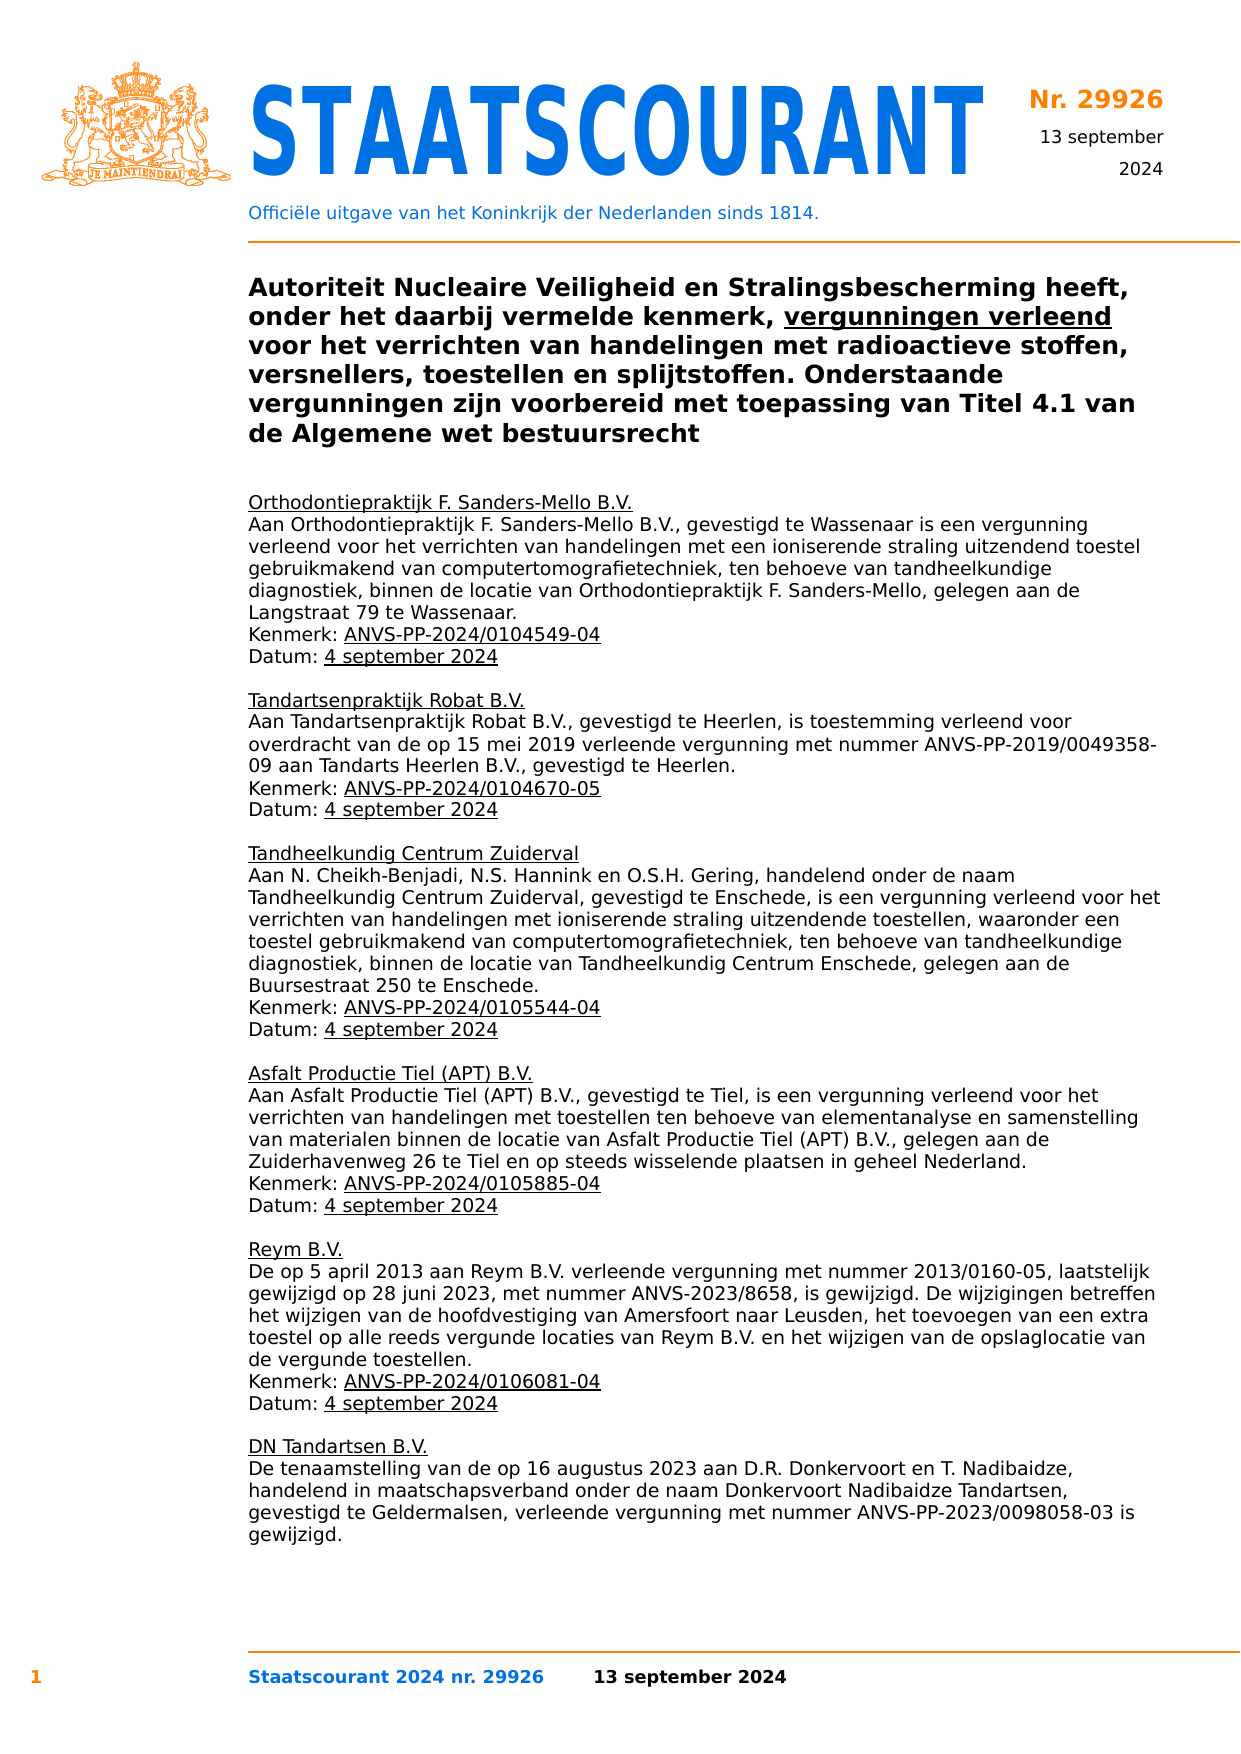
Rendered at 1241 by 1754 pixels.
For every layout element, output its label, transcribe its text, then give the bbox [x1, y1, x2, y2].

text Tandartsenpraktijk Robat B.V. [248, 689, 1163, 711]
table_header STAATSCOURANT [248, 62, 998, 203]
text Datum: 4 september 2024 [248, 799, 1163, 821]
text Datum: 4 september 2024 [248, 646, 1163, 668]
subtitle Autoriteit Nucleaire Veiligheid en Stralingsbescherming heeft, onder het daarbij vermelde kenmerk, vergunningen verleend voor het verrichten van handelingen met radioactieve stoffen, versnellers, toestellen en splijtstoffen. Onderstaande vergunningen zijn voorbereid met toepassing van Titel 4.1 van de Algemene wet bestuursrecht [248, 273, 1163, 448]
text Aan N. Cheikh-Benjadi, N.S. Hannink en O.S.H. Gering, handelend onder de naam Tandheelkundig Centrum Zuiderval, gevestigd te Enschede, is een vergunning verleend voor het verrichten van handelingen met ioniserende straling uitzendende toestellen, waaronder een toestel gebruikmakend van computertomografietechniek, ten behoeve van tandheelkundige diagnostiek, binnen de locatie van Tandheelkundig Centrum Enschede, gelegen aan de Buursestraat 250 te Enschede. [248, 865, 1163, 997]
text Tandheelkundig Centrum Zuiderval [248, 843, 1163, 865]
table_cell Officiële uitgave van het Koninkrijk der Nederlanden sinds 1814. [248, 203, 1240, 241]
text Reym B.V. [248, 1239, 1163, 1261]
text De op 5 april 2013 aan Reym B.V. verleende vergunning met nummer 2013/0160-05, laatstelijk gewijzigd op 28 juni 2023, met nummer ANVS-2023/8658, is gewijzigd. De wijzigingen betreffen het wijzigen van de hoofdvestiging van Amersfoort naar Leusden, het toevoegen van een extra toestel op alle reeds vergunde locaties van Reym B.V. en het wijzigen van de opslaglocatie van de vergunde toestellen. [248, 1261, 1163, 1371]
picture [41, 62, 231, 186]
text Aan Asfalt Productie Tiel (APT) B.V., gevestigd te Tiel, is een vergunning verleend voor het verrichten van handelingen met toestellen ten behoeve van elementanalyse en samenstelling van materialen binnen de locatie van Asfalt Productie Tiel (APT) B.V., gelegen aan de Zuiderhavenweg 26 te Tiel en op steeds wisselende plaatsen in geheel Nederland. [248, 1085, 1163, 1173]
text Datum: 4 september 2024 [248, 1392, 1163, 1414]
text Kenmerk: ANVS-PP-2024/0104549-04 [248, 624, 1163, 646]
table_header Nr. 29926 [998, 62, 1240, 121]
text Aan Orthodontiepraktijk F. Sanders-Mello B.V., gevestigd te Wassenaar is een vergunning verleend voor het verrichten van handelingen met een ioniserende straling uitzendend toestel gebruikmakend van computertomografietechniek, ten behoeve van tandheelkundige diagnostiek, binnen de locatie van Orthodontiepraktijk F. Sanders-Mello, gelegen aan de Langstraat 79 te Wassenaar. [248, 514, 1163, 624]
text Datum: 4 september 2024 [248, 1195, 1163, 1217]
text Kenmerk: ANVS-PP-2024/0105885-04 [248, 1173, 1163, 1195]
table_cell 2024 [998, 153, 1240, 203]
text Kenmerk: ANVS-PP-2024/0104670-05 [248, 777, 1163, 799]
table_cell 13 september [998, 121, 1240, 153]
text Datum: 4 september 2024 [248, 1019, 1163, 1041]
text De tenaamstelling van de op 16 augustus 2023 aan D.R. Donkervoort en T. Nadibaidze, handelend in maatschapsverband onder de naam Donkervoort Nadibaidze Tandartsen, gevestigd te Geldermalsen, verleende vergunning met nummer ANVS-PP-2023/0098058-03 is gewijzigd. [248, 1458, 1163, 1546]
text Orthodontiepraktijk F. Sanders-Mello B.V. [248, 492, 1163, 514]
text Kenmerk: ANVS-PP-2024/0105544-04 [248, 997, 1163, 1019]
text Kenmerk: ANVS-PP-2024/0106081-04 [248, 1371, 1163, 1392]
text Aan Tandartsenpraktijk Robat B.V., gevestigd te Heerlen, is toestemming verleend voor overdracht van de op 15 mei 2019 verleende vergunning met nummer ANVS-PP-2019/0049358-09 aan Tandarts Heerlen B.V., gevestigd te Heerlen. [248, 711, 1163, 777]
text Asfalt Productie Tiel (APT) B.V. [248, 1063, 1163, 1085]
text DN Tandartsen B.V. [248, 1436, 1163, 1458]
table_header [25, 62, 248, 241]
